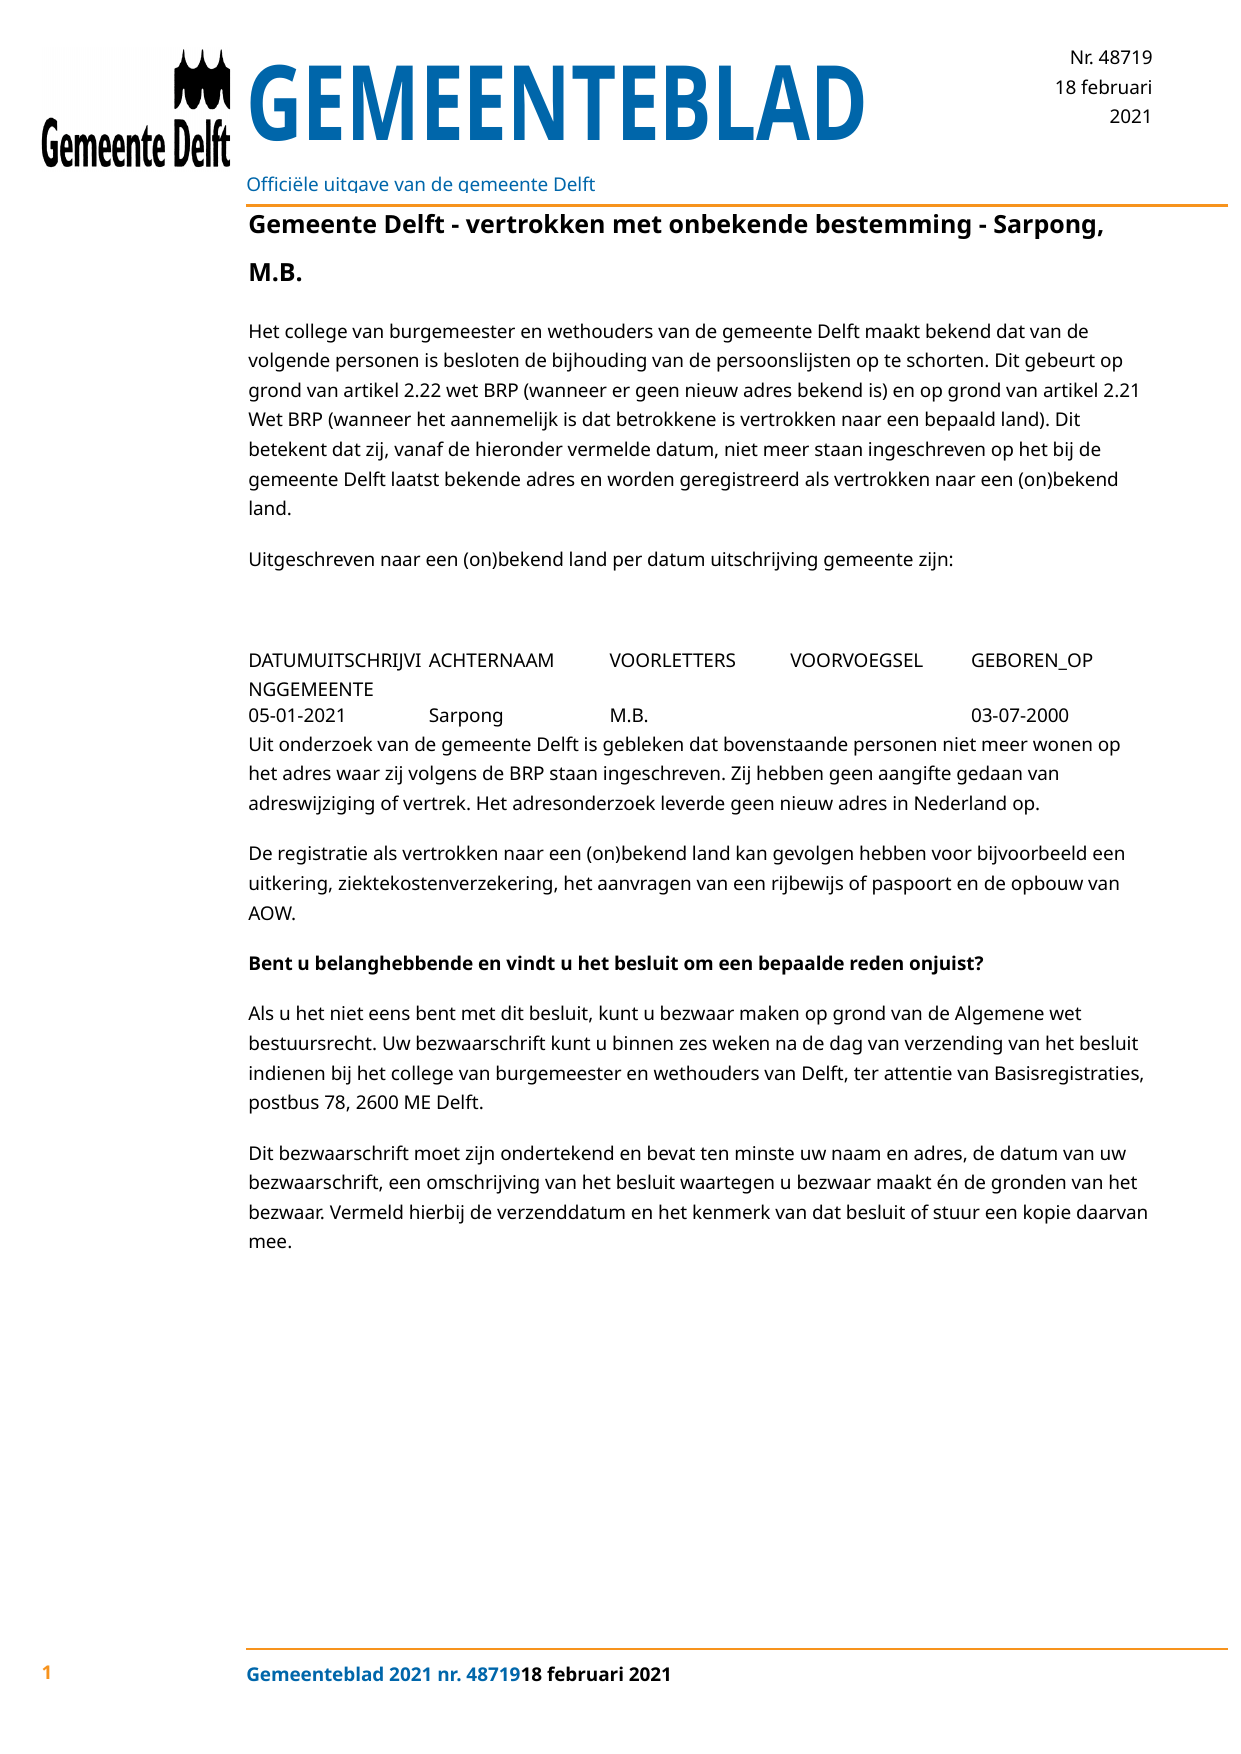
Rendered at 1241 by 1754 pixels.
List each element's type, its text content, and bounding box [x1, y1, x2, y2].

table_cell 05-01-2021 [248, 702, 429, 728]
table_header GEBOREN_OP [971, 647, 1152, 702]
table_header DATUMUITSCHRIJVINGGEMEENTE [248, 647, 429, 702]
text Het college van burgemeester en wethouders van de gemeente Delft maakt bekend dat van de volgende personen is besloten de bijhouding van de persoonslijsten op te schorten. Dit gebeurt op grond van artikel 2.22 wet BRP (wanneer er geen nieuw adres bekend is) en op grond van artikel 2.21 Wet BRP (wanneer het aannemelijk is dat betrokkene is vertrokken naar een bepaald land). Dit betekent dat zij, vanaf de hieronder vermelde datum, niet meer staan ingeschreven op het bij de gemeente Delft laatst bekende adres en worden geregistreerd als vertrokken naar een (on)bekend land. [248, 318, 1152, 521]
text Bent u belanghebbende en vindt u het besluit om een bepaalde reden onjuist? [248, 950, 1152, 976]
table_cell M.B. [609, 702, 790, 728]
table_header ACHTERNAAM [429, 647, 609, 702]
table_cell [790, 702, 971, 728]
table_header VOORLETTERS [609, 647, 790, 702]
text Dit bezwaarschrift moet zijn ondertekend en bevat ten minste uw naam en adres, de datum van uw bezwaarschrift, een omschrijving van het besluit waartegen u bezwaar maakt én de gronden van het bezwaar. Vermeld hierbij de verzenddatum en het kenmerk van dat besluit of stuur een kopie daarvan mee. [248, 1140, 1152, 1254]
picture [41, 47, 231, 172]
text De registratie als vertrokken naar een (on)bekend land kan gevolgen hebben voor bijvoorbeeld een uitkering, ziektekostenverzekering, het aanvragen van een rijbewijs of paspoort en de opbouw van AOW. [248, 841, 1152, 926]
text Gemeente Delft - vertrokken met onbekende bestemming - Sarpong, M.B. [248, 207, 1152, 288]
table_header VOORVOEGSEL [790, 647, 971, 702]
text Uit onderzoek van de gemeente Delft is gebleken dat bovenstaande personen niet meer wonen op het adres waar zij volgens de BRP staan ingeschreven. Zij hebben geen aangifte gedaan van adreswijziging of vertrek. Het adresonderzoek leverde geen nieuw adres in Nederland op. [248, 731, 1152, 816]
text Als u het niet eens bent met dit besluit, kunt u bezwaar maken op grond van de Algemene wet bestuursrecht. Uw bezwaarschrift kunt u binnen zes weken na de dag van verzending van het besluit indienen bij het college van burgemeester en wethouders van Delft, ter attentie van Basisregistraties, postbus 78, 2600 ME Delft. [248, 1001, 1152, 1115]
text Uitgeschreven naar een (on)bekend land per datum uitschrijving gemeente zijn: [248, 546, 1152, 572]
table_cell Sarpong [429, 702, 609, 728]
table_cell 03-07-2000 [971, 702, 1152, 728]
